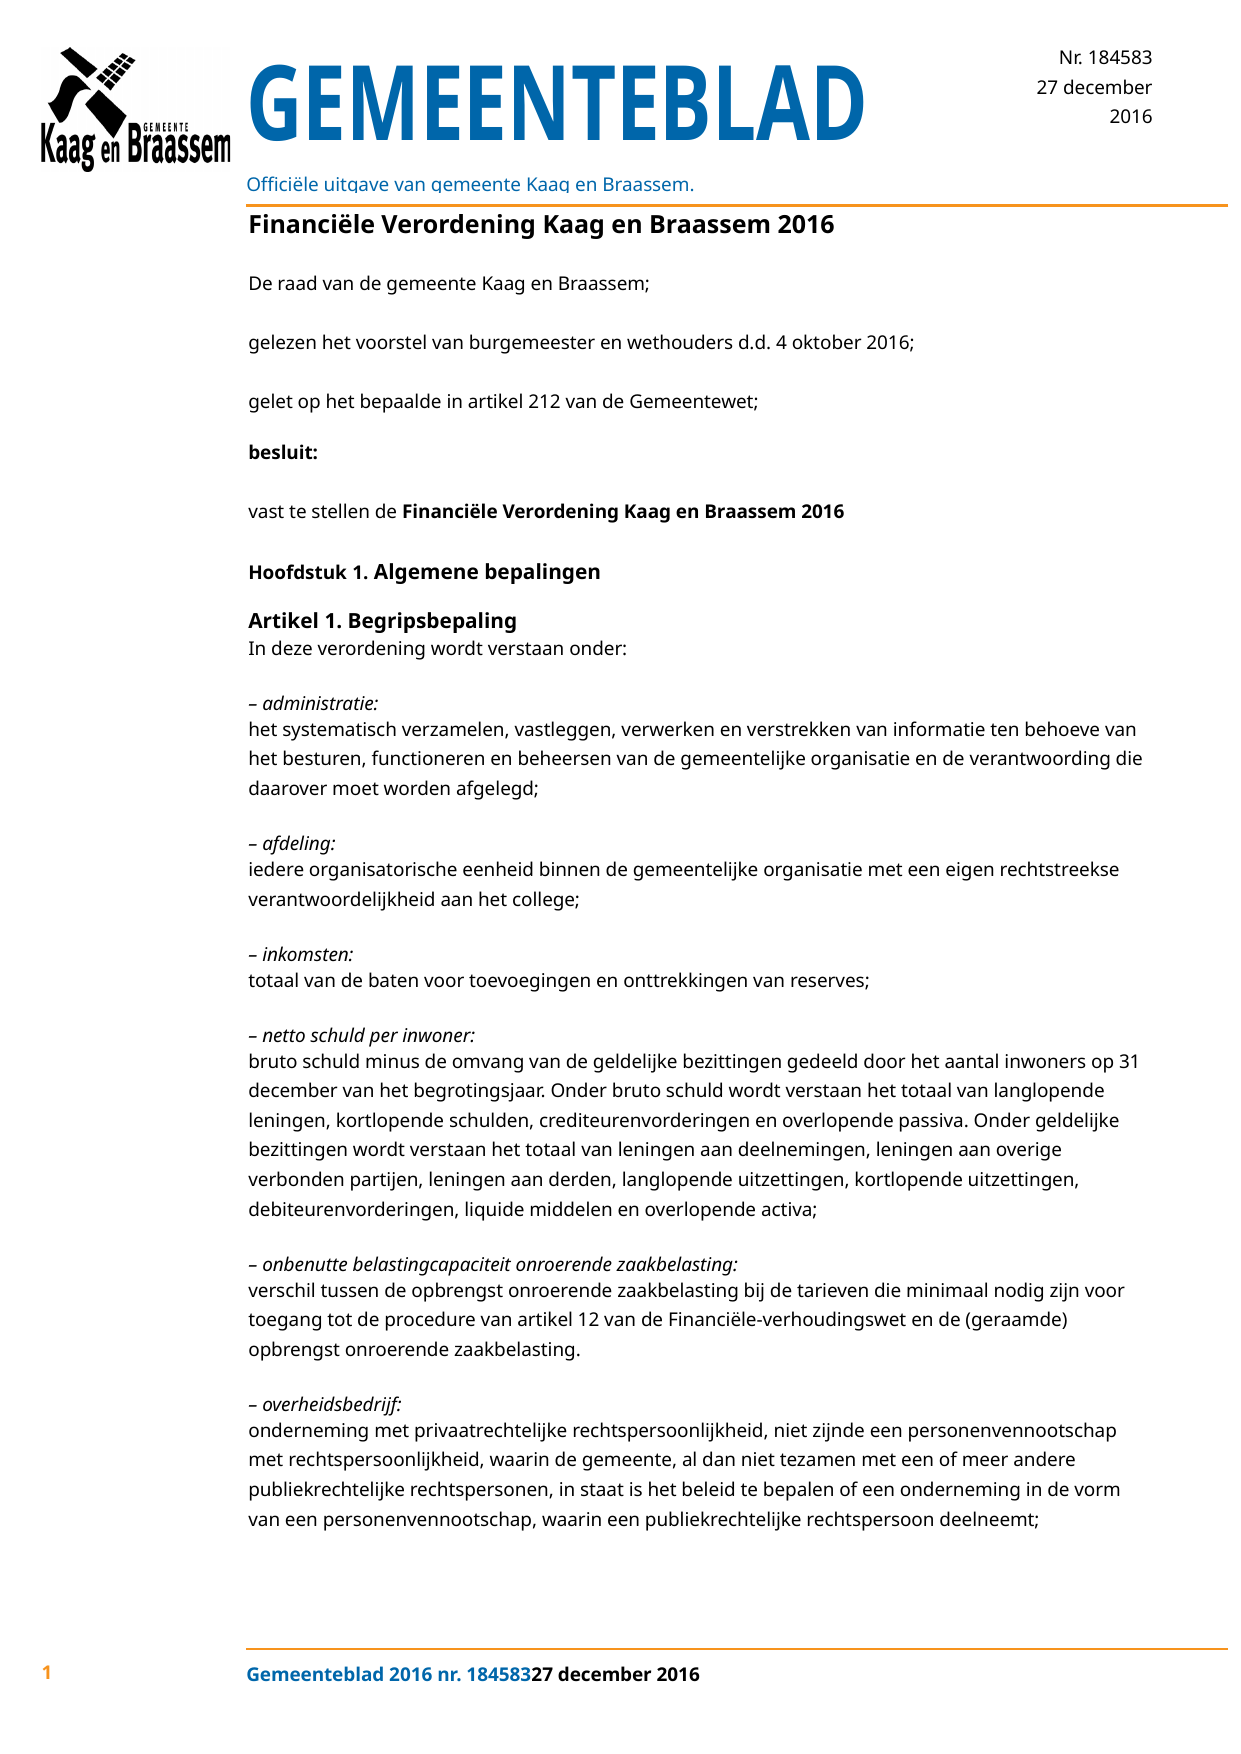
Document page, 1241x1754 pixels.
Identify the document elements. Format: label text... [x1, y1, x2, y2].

text – onbenutte belastingcapaciteit onroerende zaakbelasting: [248, 1251, 1152, 1277]
text – overheidsbedrijf: [248, 1391, 1152, 1417]
text besluit: [248, 439, 1152, 465]
text gelezen het voorstel van burgemeester en wethouders d.d. 4 oktober 2016; [248, 329, 1152, 355]
text bruto schuld minus de omvang van de geldelijke bezittingen gedeeld door het aantal inwoners op 31 december van het begrotingsjaar. Onder bruto schuld wordt verstaan het totaal van langlopende leningen, kortlopende schulden, crediteurenvorderingen en overlopende passiva. Onder geldelijke bezittingen wordt verstaan het totaal van leningen aan deelnemingen, leningen aan overige verbonden partijen, leningen aan derden, langlopende uitzettingen, kortlopende uitzettingen, debiteurenvorderingen, liquide middelen en overlopende activa; [248, 1048, 1152, 1222]
text verschil tussen de opbrengst onroerende zaakbelasting bij de tarieven die minimaal nodig zijn voor toegang tot de procedure van artikel 12 van de Financiële-verhoudingswet en de (geraamde) opbrengst onroerende zaakbelasting. [248, 1277, 1152, 1362]
text – afdeling: [248, 831, 1152, 856]
text De raad van de gemeente Kaag en Braassem; [248, 270, 1152, 296]
text gelet op het bepaalde in artikel 212 van de Gemeentewet; [248, 389, 1152, 414]
text In deze verordening wordt verstaan onder: [248, 635, 1152, 661]
text Hoofdstuk 1. Algemene bepalingen [248, 557, 1152, 586]
text vast te stellen de Financiële Verordening Kaag en Braassem 2016 [248, 498, 1152, 524]
text onderneming met privaatrechtelijke rechtspersoonlijkheid, niet zijnde een personenvennootschap met rechtspersoonlijkheid, waarin de gemeente, al dan niet tezamen met een of meer andere publiekrechtelijke rechtspersonen, in staat is het beleid te bepalen of een onderneming in de vorm van een personenvennootschap, waarin een publiekrechtelijke rechtspersoon deelneemt; [248, 1417, 1152, 1532]
text Artikel 1. Begripsbepaling [248, 607, 1152, 635]
text het systematisch verzamelen, vastleggen, verwerken en verstrekken van informatie ten behoeve van het besturen, functioneren en beheersen van de gemeentelijke organisatie en de verantwoording die daarover moet worden afgelegd; [248, 716, 1152, 801]
text Financiële Verordening Kaag en Braassem 2016 [248, 207, 1152, 241]
text – inkomsten: [248, 941, 1152, 967]
text – netto schuld per inwoner: [248, 1022, 1152, 1048]
text – administratie: [248, 690, 1152, 716]
picture [41, 47, 231, 172]
text iedere organisatorische eenheid binnen de gemeentelijke organisatie met een eigen rechtstreekse verantwoordelijkheid aan het college; [248, 856, 1152, 912]
text totaal van de baten voor toevoegingen en onttrekkingen van reserves; [248, 967, 1152, 993]
